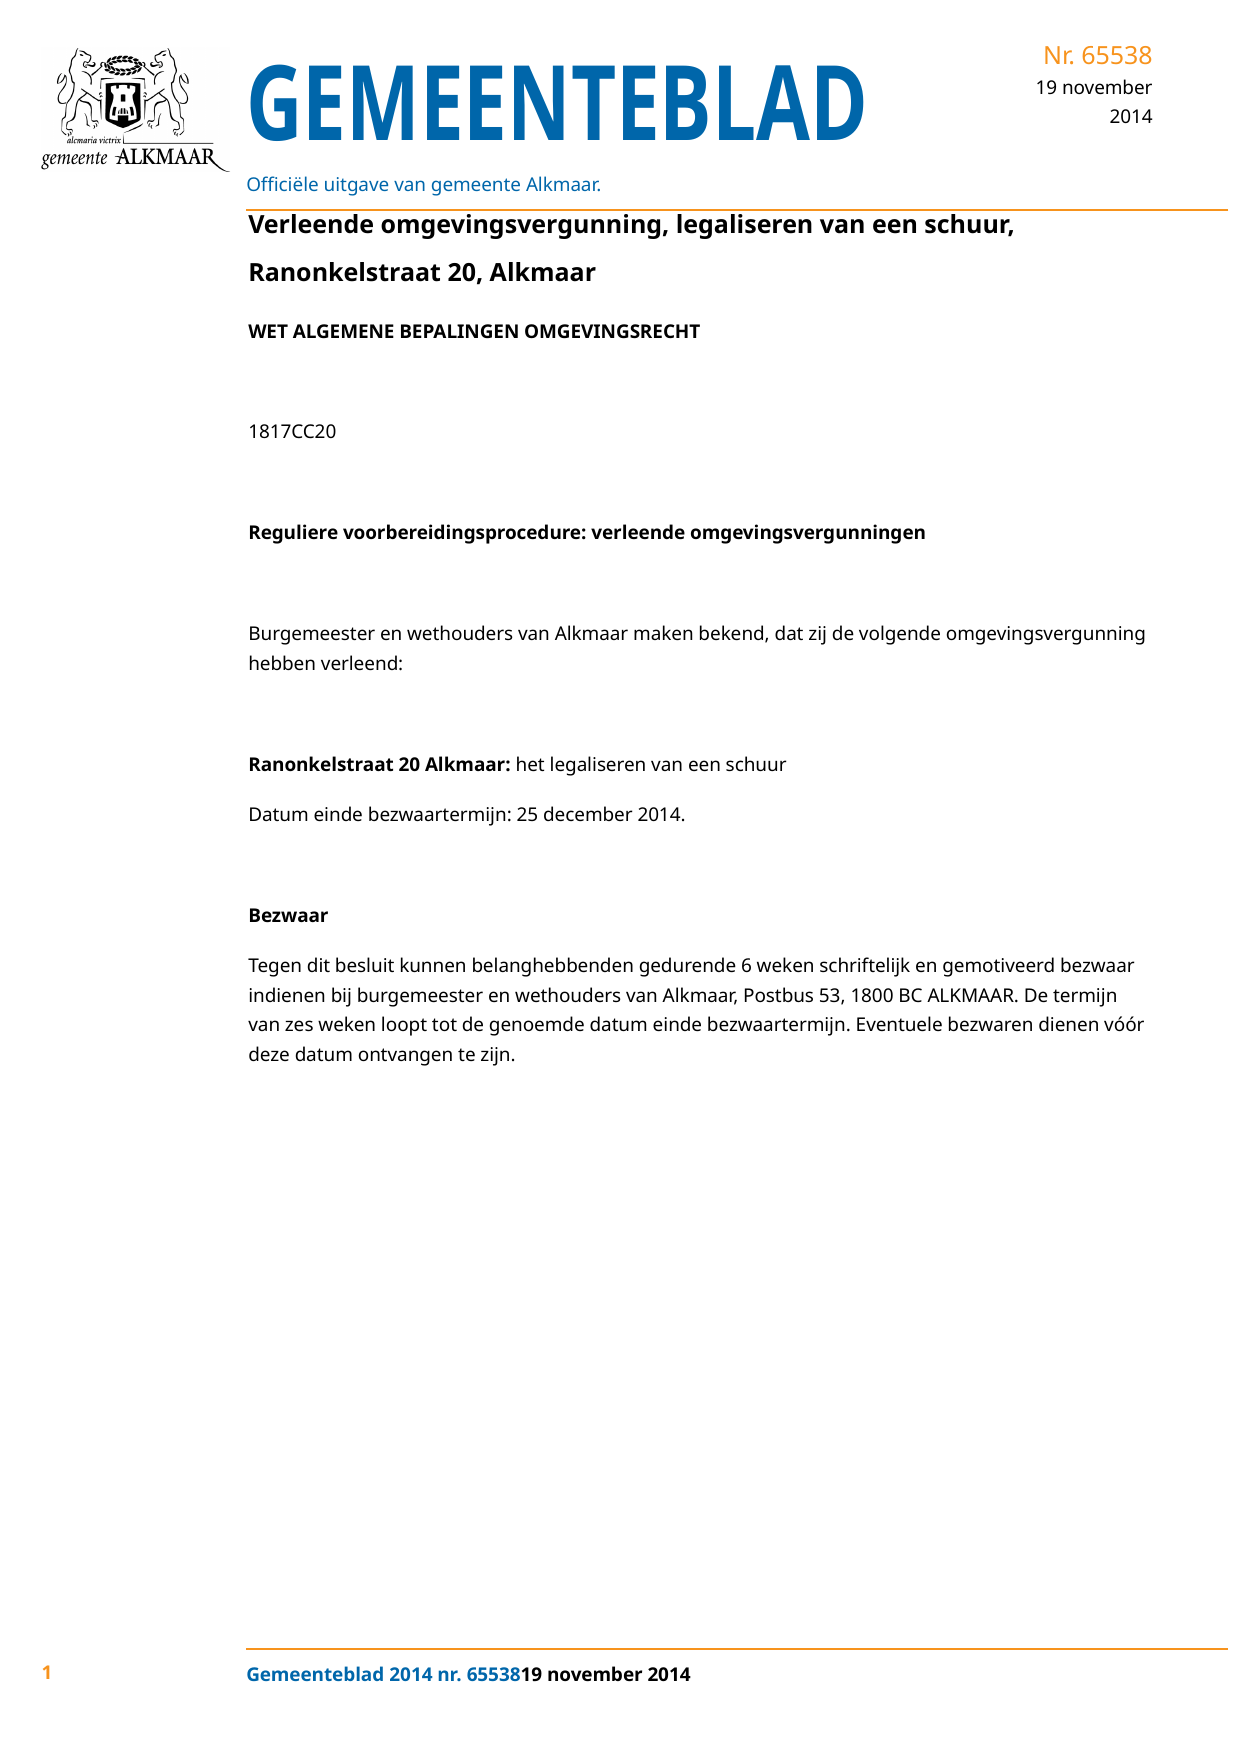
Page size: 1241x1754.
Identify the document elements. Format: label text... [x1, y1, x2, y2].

text Tegen dit besluit kunnen belanghebbenden gedurende 6 weken schriftelijk en gemotiveerd bezwaar indienen bij burgemeester en wethouders van Alkmaar, Postbus 53, 1800 BC ALKMAAR. De termijn van zes weken loopt tot de genoemde datum einde bezwaartermijn. Eventuele bezwaren dienen vóór deze datum ontvangen te zijn. [248, 952, 1152, 1067]
text Burgemeester en wethouders van Alkmaar maken bekend, dat zij de volgende omgevingsvergunning hebben verleend: [248, 620, 1152, 676]
text Datum einde bezwaartermijn: 25 december 2014. [248, 801, 1152, 827]
text Verleende omgevingsvergunning, legaliseren van een schuur, Ranonkelstraat 20, Alkmaar [248, 211, 1152, 288]
text Reguliere voorbereidingsprocedure: verleende omgevingsvergunningen [248, 519, 1152, 545]
text Bezwaar [248, 902, 1152, 928]
picture [41, 47, 231, 172]
text Ranonkelstraat 20 Alkmaar: het legaliseren van een schuur [248, 751, 1152, 777]
text WET ALGEMENE BEPALINGEN OMGEVINGSRECHT [248, 318, 1152, 344]
text 1817CC20 [248, 419, 1152, 444]
